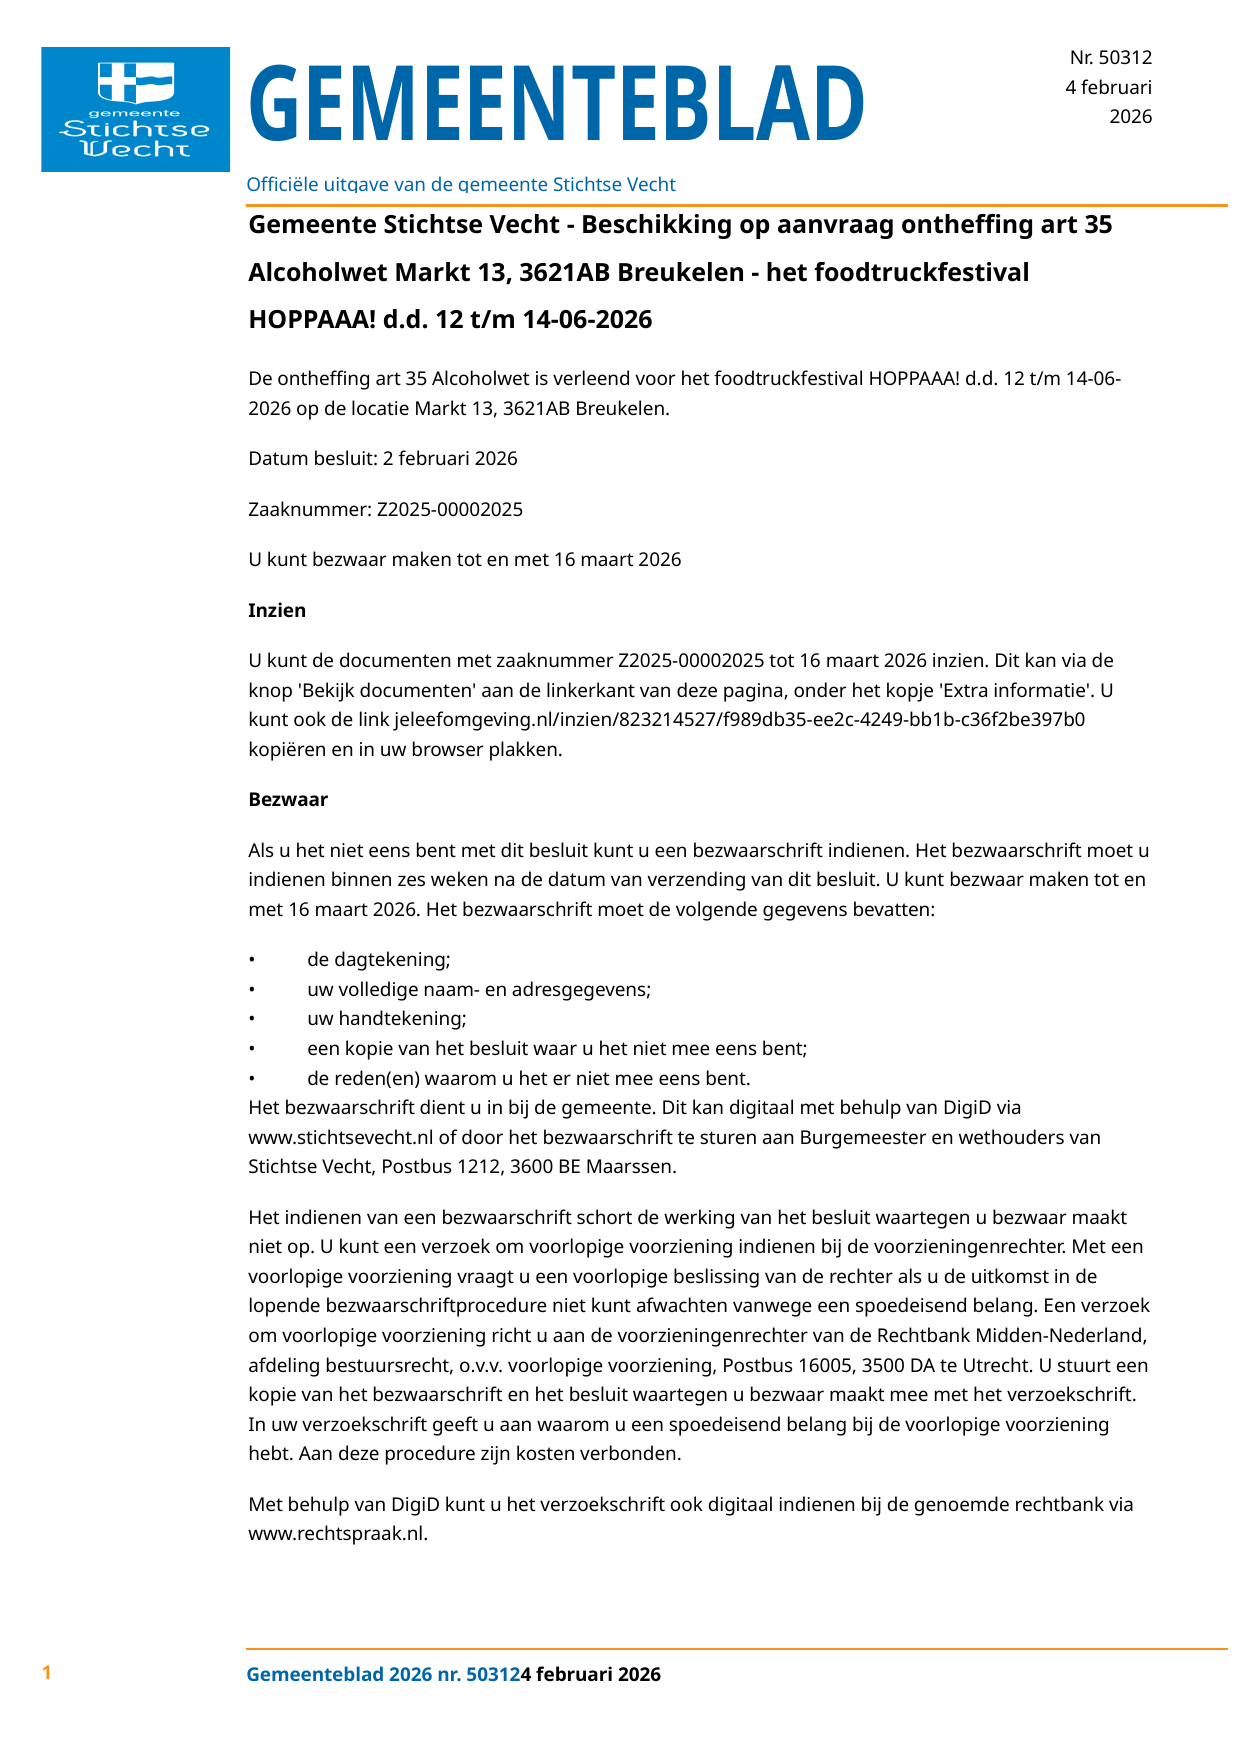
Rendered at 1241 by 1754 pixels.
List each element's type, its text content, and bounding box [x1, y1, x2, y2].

text U kunt de documenten met zaaknummer Z2025-00002025 tot 16 maart 2026 inzien. Dit kan via de knop 'Bekijk documenten' aan de linkerkant van deze pagina, onder het kopje 'Extra informatie'. U kunt ook de link jeleefomgeving.nl/inzien/823214527/f989db35-ee2c-4249-bb1b-c36f2be397b0 kopiëren en in uw browser plakken. [248, 647, 1152, 762]
list uw handtekening; [248, 1006, 1152, 1031]
text De ontheffing art 35 Alcoholwet is verleend voor het foodtruckfestival HOPPAAA! d.d. 12 t/m 14-06-2026 op de locatie Markt 13, 3621AB Breukelen. [248, 366, 1152, 421]
text U kunt bezwaar maken tot en met 16 maart 2026 [248, 546, 1152, 572]
list een kopie van het besluit waar u het niet mee eens bent; [248, 1035, 1152, 1061]
text Met behulp van DigiD kunt u het verzoekschrift ook digitaal indienen bij de genoemde rechtbank via www.rechtspraak.nl. [248, 1491, 1152, 1546]
text Het indienen van een bezwaarschrift schort de werking van het besluit waartegen u bezwaar maakt niet op. U kunt een verzoek om voorlopige voorziening indienen bij de voorzieningenrechter. Met een voorlopige voorziening vraagt u een voorlopige beslissing van de rechter als u de uitkomst in de lopende bezwaarschriftprocedure niet kunt afwachten vanwege een spoedeisend belang. Een verzoek om voorlopige voorziening richt u aan de voorzieningenrechter van de Rechtbank Midden-Nederland, afdeling bestuursrecht, o.v.v. voorlopige voorziening, Postbus 16005, 3500 DA te Utrecht. U stuurt een kopie van het bezwaarschrift en het besluit waartegen u bezwaar maakt mee met het verzoekschrift. In uw verzoekschrift geeft u aan waarom u een spoedeisend belang bij de voorlopige voorziening hebt. Aan deze procedure zijn kosten verbonden. [248, 1204, 1152, 1466]
picture [99, 63, 135, 101]
text Datum besluit: 2 februari 2026 [248, 446, 1152, 471]
text Bezwaar [248, 786, 1152, 812]
text Inzien [248, 597, 1152, 622]
picture [137, 63, 174, 103]
list de dagtekening; [248, 946, 1152, 972]
text Gemeente Stichtse Vecht - Beschikking op aanvraag ontheffing art 35 Alcoholwet Markt 13, 3621AB Breukelen - het foodtruckfestival HOPPAAA! d.d. 12 t/m 14-06-2026 [248, 207, 1152, 336]
text Het bezwaarschrift dient u in bij de gemeente. Dit kan digitaal met behulp van DigiD via www.stichtsevecht.nl of door het bezwaarschrift te sturen aan Burgemeester en wethouders van Stichtse Vecht, Postbus 1212, 3600 BE Maarssen. [248, 1094, 1152, 1179]
list de reden(en) waarom u het er niet mee eens bent. [248, 1065, 1152, 1090]
list uw volledige naam- en adresgegevens; [248, 976, 1152, 1002]
text Zaaknummer: Z2025-00002025 [248, 496, 1152, 522]
text Als u het niet eens bent met dit besluit kunt u een bezwaarschrift indienen. Het bezwaarschrift moet u indienen binnen zes weken na de datum van verzending van dit besluit. U kunt bezwaar maken tot en met 16 maart 2026. Het bezwaarschrift moet de volgende gegevens bevatten: [248, 837, 1152, 922]
